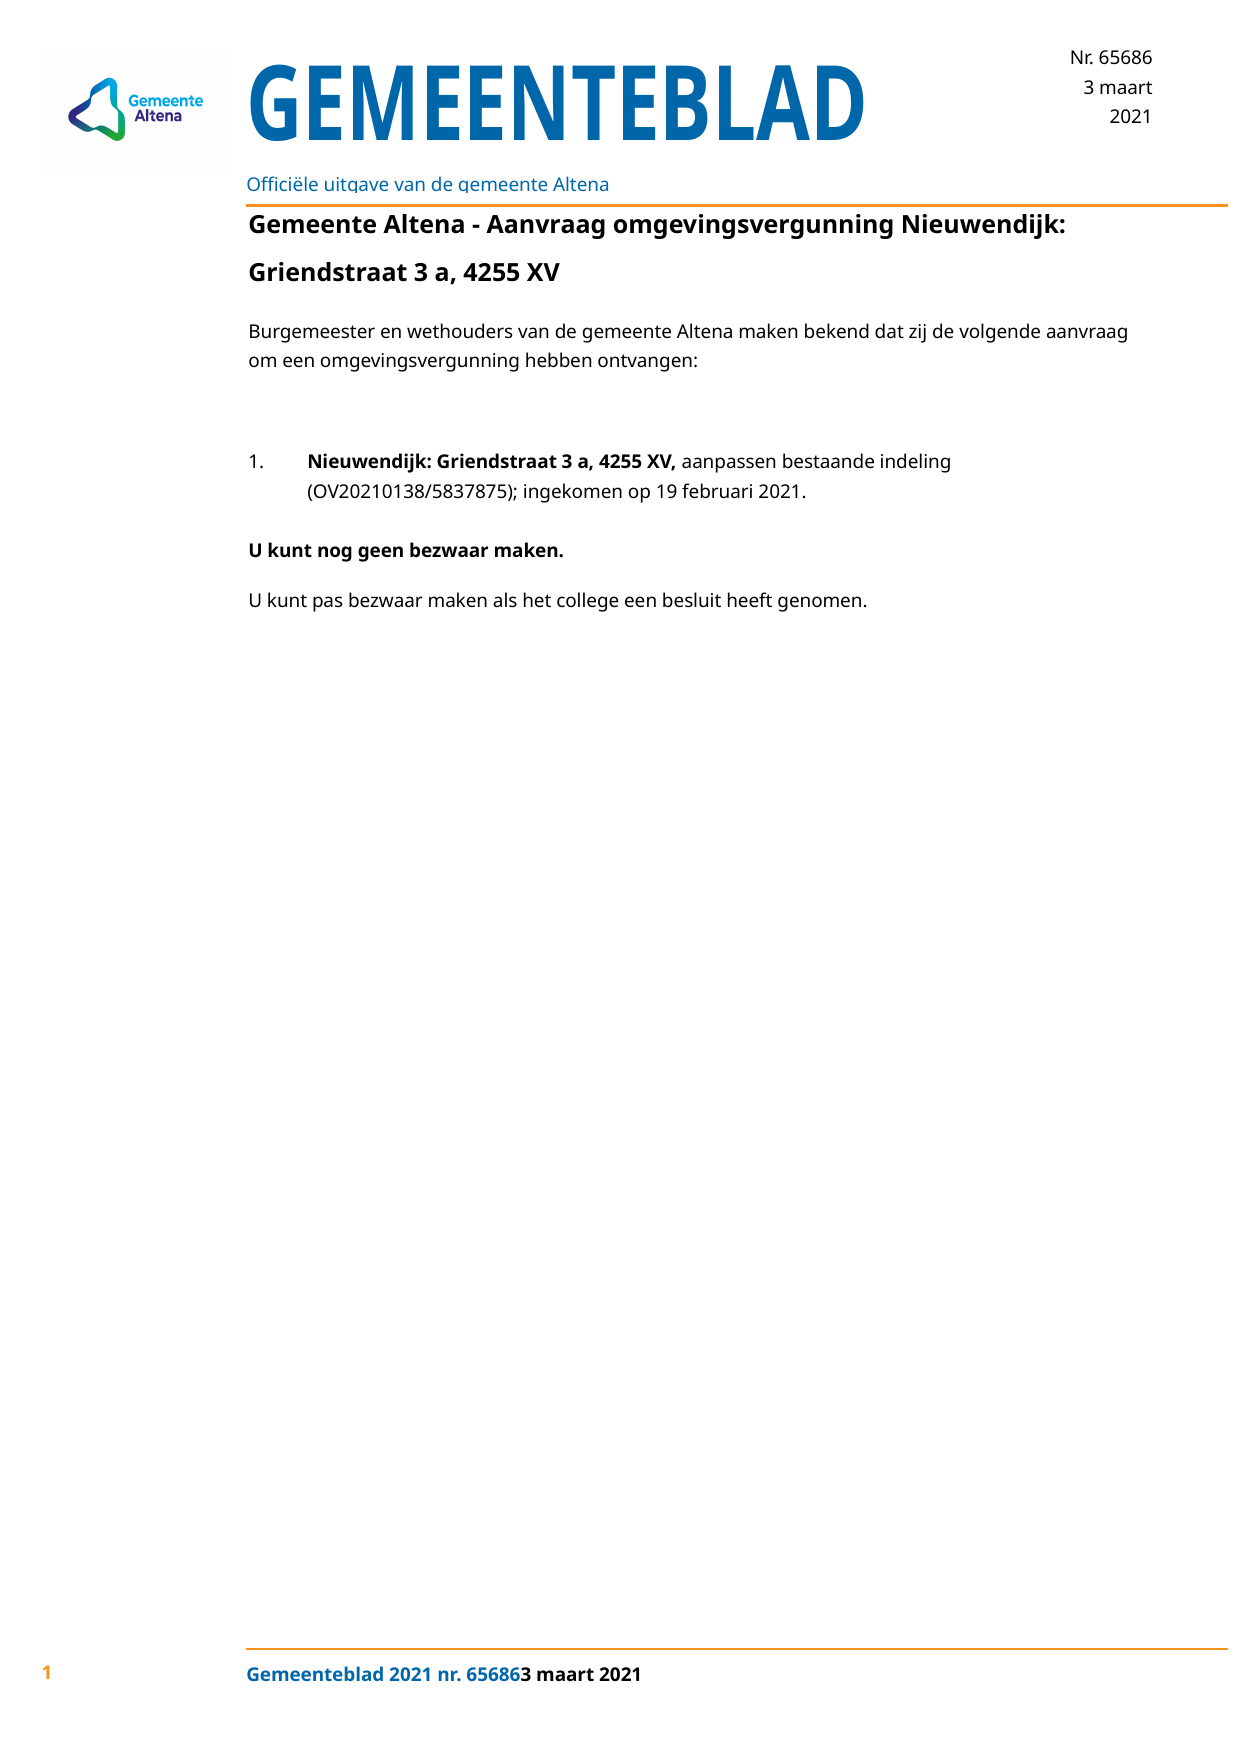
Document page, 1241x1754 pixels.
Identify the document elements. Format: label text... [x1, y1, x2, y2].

text Gemeente Altena - Aanvraag omgevingsvergunning Nieuwendijk: Griendstraat 3 a, 4255 XV [248, 207, 1152, 288]
text U kunt pas bezwaar maken als het college een besluit heeft genomen. [248, 587, 1152, 613]
text Burgemeester en wethouders van de gemeente Altena maken bekend dat zij de volgende aanvraag om een omgevingsvergunning hebben ontvangen: [248, 318, 1152, 373]
picture [41, 47, 231, 172]
list Nieuwendijk: Griendstraat 3 a, 4255 XV, aanpassen bestaande indeling (OV20210138/5837875); ingekomen op 19 februari 2021. [248, 448, 1152, 504]
text U kunt nog geen bezwaar maken. [248, 537, 1152, 563]
